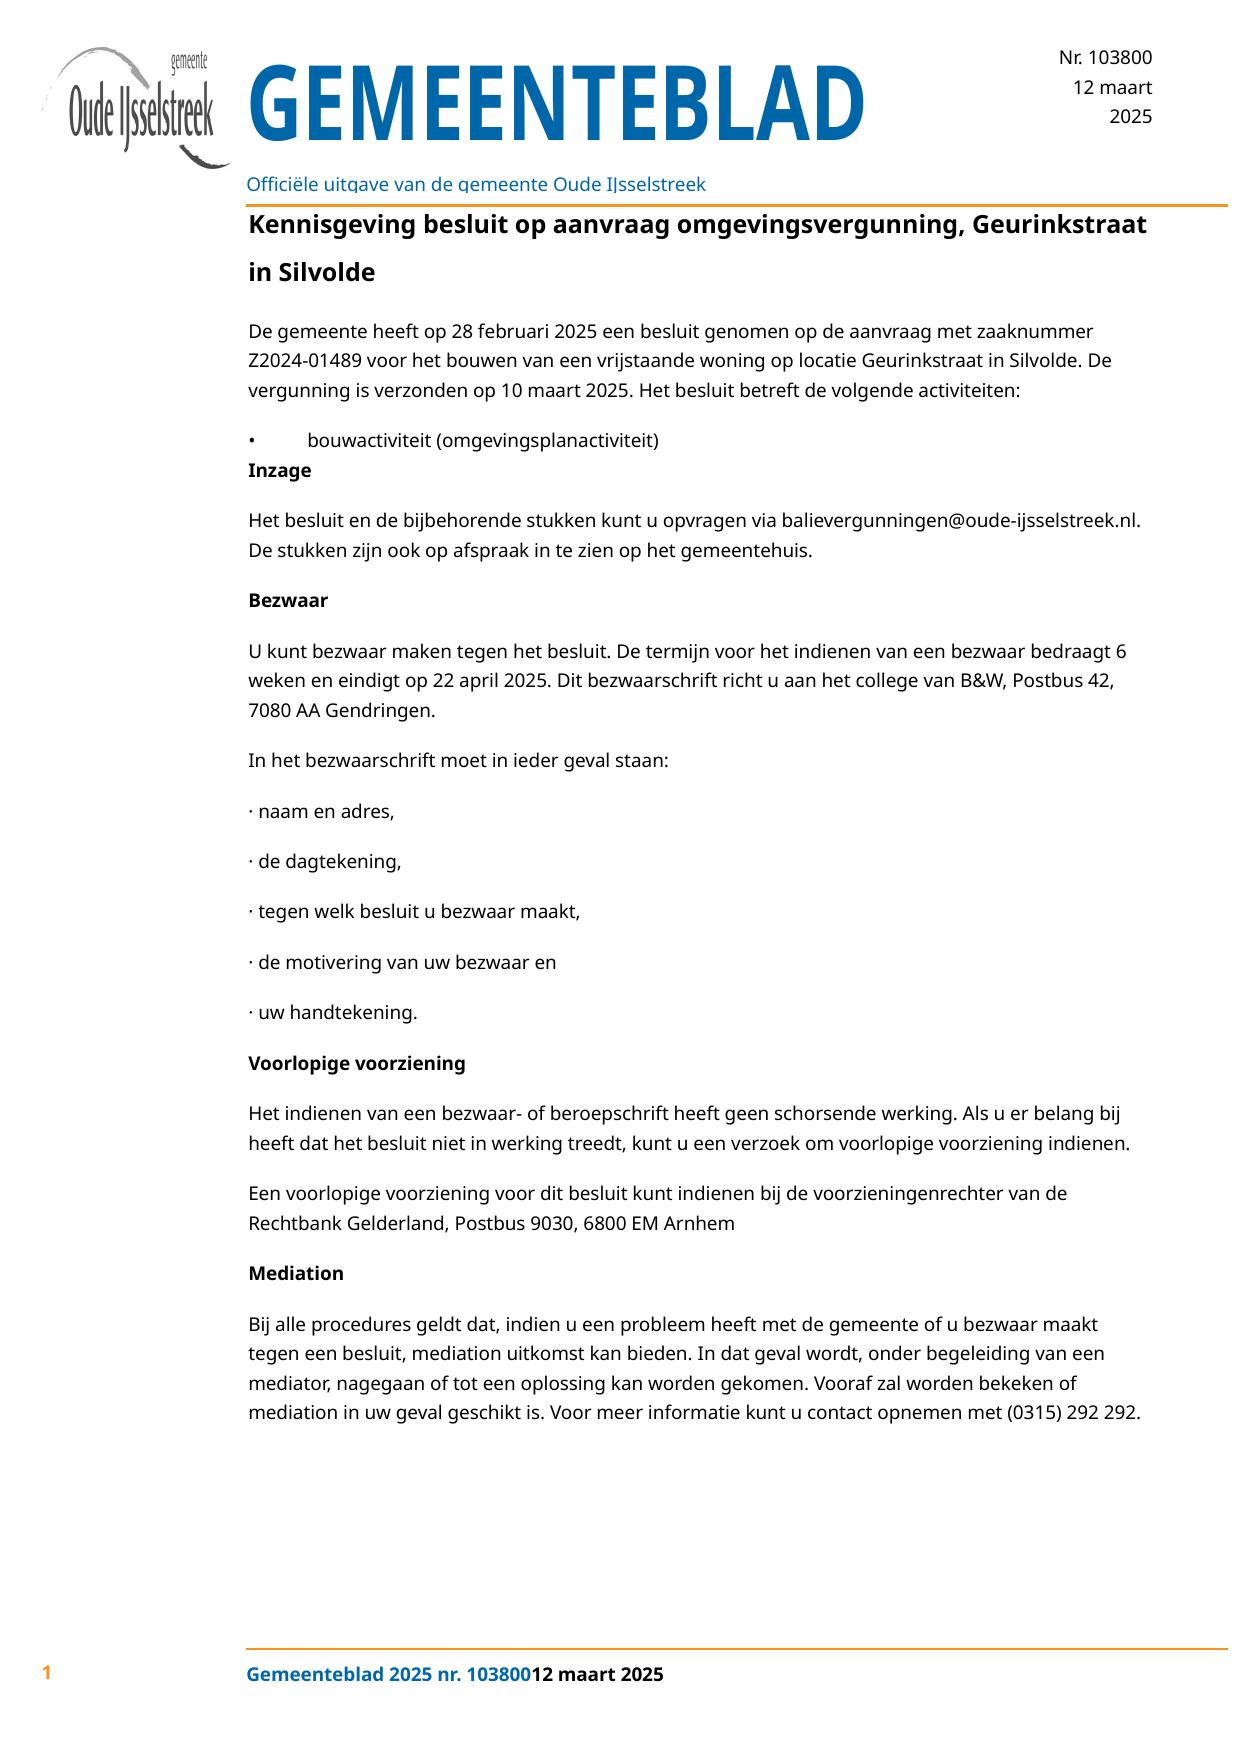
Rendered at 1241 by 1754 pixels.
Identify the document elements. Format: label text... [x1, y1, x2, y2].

text Een voorlopige voorziening voor dit besluit kunt indienen bij de voorzieningenrechter van de Rechtbank Gelderland, Postbus 9030, 6800 EM Arnhem [248, 1180, 1152, 1236]
text Het indienen van een bezwaar- of beroepschrift heeft geen schorsende werking. Als u er belang bij heeft dat het besluit niet in werking treedt, kunt u een verzoek om voorlopige voorziening indienen. [248, 1100, 1152, 1156]
text U kunt bezwaar maken tegen het besluit. De termijn voor het indienen van een bezwaar bedraagt 6 weken en eindigt op 22 april 2025. Dit bezwaarschrift richt u aan het college van B&W, Postbus 42, 7080 AA Gendringen. [248, 638, 1152, 723]
text · naam en adres, [248, 798, 1152, 824]
text · uw handtekening. [248, 999, 1152, 1025]
text Kennisgeving besluit op aanvraag omgevingsvergunning, Geurinkstraat in Silvolde [248, 207, 1152, 288]
text Inzage [248, 457, 1152, 483]
text Het besluit en de bijbehorende stukken kunt u opvragen via balievergunningen@oude-ijsselstreek.nl. De stukken zijn ook op afspraak in te zien op het gemeentehuis. [248, 507, 1152, 563]
text De gemeente heeft op 28 februari 2025 een besluit genomen op de aanvraag met zaaknummer Z2024-01489 voor het bouwen van een vrijstaande woning op locatie Geurinkstraat in Silvolde. De vergunning is verzonden op 10 maart 2025. Het besluit betreft de volgende activiteiten: [248, 318, 1152, 403]
list bouwactiviteit (omgevingsplanactiviteit) [248, 427, 1152, 453]
text Mediation [248, 1260, 1152, 1286]
text · tegen welk besluit u bezwaar maakt, [248, 899, 1152, 924]
text · de dagtekening, [248, 848, 1152, 874]
text Bezwaar [248, 587, 1152, 613]
text Bij alle procedures geldt dat, indien u een probleem heeft met de gemeente of u bezwaar maakt tegen een besluit, mediation uitkomst kan bieden. In dat geval wordt, onder begeleiding van een mediator, nagegaan of tot een oplossing kan worden gekomen. Vooraf zal worden bekeken of mediation in uw geval geschikt is. Voor meer informatie kunt u contact opnemen met (0315) 292 292. [248, 1311, 1152, 1425]
text · de motivering van uw bezwaar en [248, 949, 1152, 975]
text Voorlopige voorziening [248, 1050, 1152, 1076]
picture [41, 47, 231, 172]
text In het bezwaarschrift moet in ieder geval staan: [248, 747, 1152, 773]
